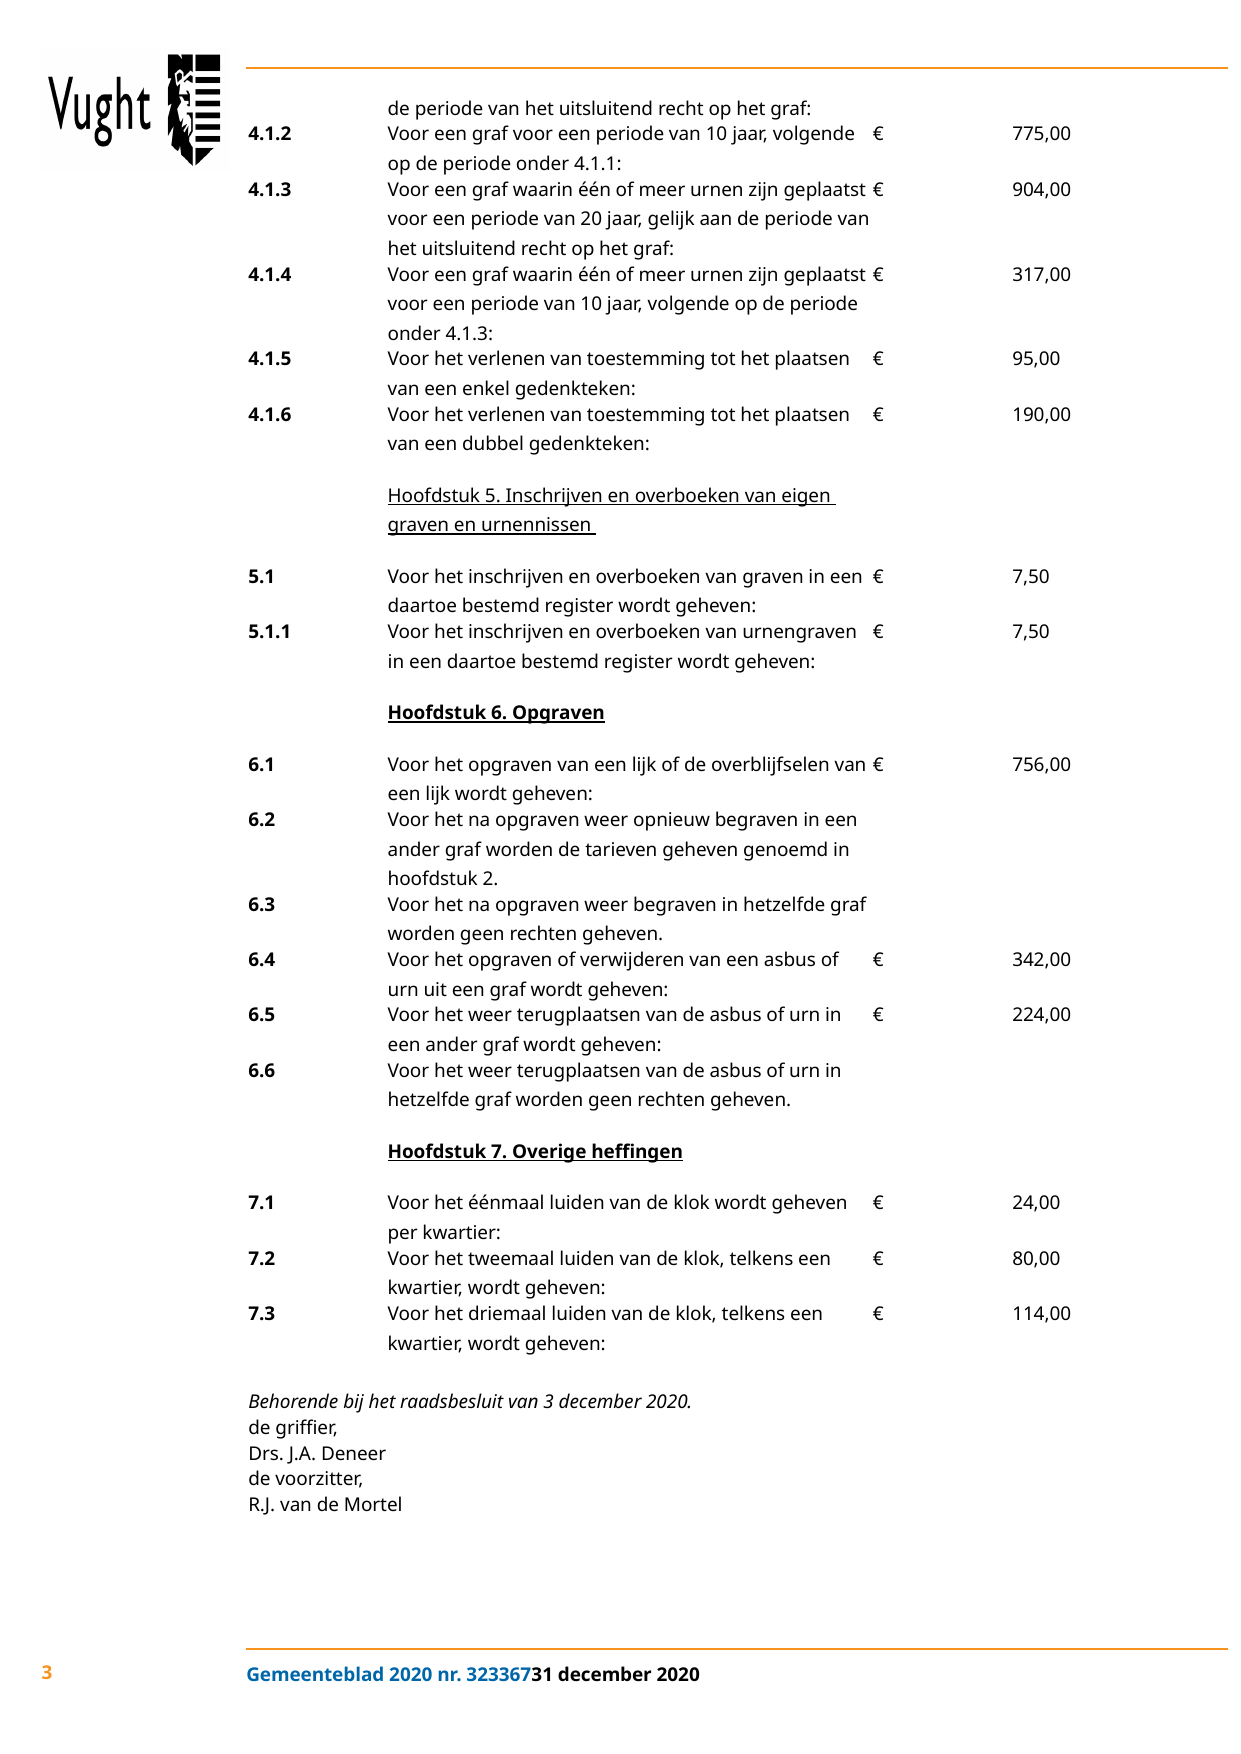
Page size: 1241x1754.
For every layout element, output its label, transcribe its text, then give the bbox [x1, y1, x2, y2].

table_cell Hoofdstuk 6. Opgraven [388, 699, 873, 725]
table_cell Hoofdstuk 5. Inschrijven en overboeken van eigen graven en urnennissen [388, 482, 873, 537]
table_cell Voor een graf voor een periode van 10 jaar, volgende op de periode onder 4.1.1: [388, 121, 873, 176]
table_cell [1012, 456, 1152, 482]
table_cell [248, 725, 387, 751]
table_cell [873, 891, 1012, 946]
table_cell 4.1.2 [248, 121, 387, 176]
table_cell € [873, 563, 1012, 618]
table_cell Voor het weer terugplaatsen van de asbus of urn in een ander graf wordt geheven: [388, 1002, 873, 1057]
table_cell Voor het weer terugplaatsen van de asbus of urn in hetzelfde graf worden geen rechten geheven. [388, 1057, 873, 1112]
text R.J. van de Mortel [248, 1491, 1152, 1517]
table_cell [388, 456, 873, 482]
table_cell [1012, 725, 1152, 751]
table_cell [1012, 482, 1152, 537]
table_cell [873, 725, 1012, 751]
table_cell Voor het verlenen van toestemming tot het plaatsen van een dubbel gedenkteken: [388, 401, 873, 456]
table_cell Voor het verlenen van toestemming tot het plaatsen van een enkel gedenkteken: [388, 346, 873, 401]
table_cell [388, 537, 873, 563]
text de griffier, [248, 1414, 1152, 1440]
table_cell 6.2 [248, 806, 387, 891]
table_cell 4.1.3 [248, 176, 387, 261]
table_cell 6.4 [248, 946, 387, 1002]
table_cell 6.3 [248, 891, 387, 946]
text de voorzitter, [248, 1465, 1152, 1491]
table_cell Voor het inschrijven en overboeken van graven in een daartoe bestemd register wordt geheven: [388, 563, 873, 618]
table_cell [1012, 1112, 1152, 1138]
table_cell 904,00 [1012, 176, 1152, 261]
table_cell 317,00 [1012, 261, 1152, 346]
table_cell € [873, 176, 1012, 261]
table_cell € [873, 346, 1012, 401]
table_cell [248, 1112, 387, 1138]
table_cell 190,00 [1012, 401, 1152, 456]
table_cell [1012, 891, 1152, 946]
table_cell € [873, 121, 1012, 176]
table_cell 95,00 [1012, 346, 1152, 401]
table_cell € [873, 1300, 1012, 1355]
table_cell [1012, 699, 1152, 725]
table_cell 4.1.5 [248, 346, 387, 401]
table_cell [248, 456, 387, 482]
table_cell [248, 1138, 387, 1164]
table_cell [1012, 1164, 1152, 1189]
table_cell € [873, 1190, 1012, 1245]
table_cell [873, 95, 1012, 121]
table_cell [873, 482, 1012, 537]
table_cell [1012, 95, 1152, 121]
table_cell [248, 1164, 387, 1189]
table_cell [248, 482, 387, 537]
table_cell Voor een graf waarin één of meer urnen zijn geplaatst voor een periode van 20 jaar, gelijk aan de periode van het uitsluitend recht op het graf: [388, 176, 873, 261]
table_cell 4.1.4 [248, 261, 387, 346]
table_cell € [873, 261, 1012, 346]
table_cell € [873, 946, 1012, 1002]
table_cell [1012, 537, 1152, 563]
table_cell € [873, 751, 1012, 806]
text Drs. J.A. Deneer [248, 1440, 1152, 1465]
table_cell 6.1 [248, 751, 387, 806]
table_cell [1012, 1138, 1152, 1164]
table_cell 7,50 [1012, 618, 1152, 674]
table_cell € [873, 618, 1012, 674]
table_cell 24,00 [1012, 1190, 1152, 1245]
table_cell Voor het inschrijven en overboeken van urnengraven in een daartoe bestemd register wordt geheven: [388, 618, 873, 674]
table_cell [248, 699, 387, 725]
table_cell 6.6 [248, 1057, 387, 1112]
table_cell € [873, 1245, 1012, 1300]
table_cell de periode van het uitsluitend recht op het graf: [388, 95, 873, 121]
table_cell [388, 1112, 873, 1138]
table_cell Voor het driemaal luiden van de klok, telkens een kwartier, wordt geheven: [388, 1300, 873, 1355]
table_cell [388, 725, 873, 751]
table_cell Voor het na opgraven weer begraven in hetzelfde graf worden geen rechten geheven. [388, 891, 873, 946]
table_cell [1012, 674, 1152, 699]
table_cell [873, 1164, 1012, 1189]
table_cell [873, 1112, 1012, 1138]
table_cell 5.1.1 [248, 618, 387, 674]
table_cell [1012, 1057, 1152, 1112]
table_cell [248, 537, 387, 563]
table_cell 775,00 [1012, 121, 1152, 176]
table_cell 224,00 [1012, 1002, 1152, 1057]
table_cell [388, 674, 873, 699]
table_cell Voor het na opgraven weer opnieuw begraven in een ander graf worden de tarieven geheven genoemd in hoofdstuk 2. [388, 806, 873, 891]
table_cell 4.1.6 [248, 401, 387, 456]
table_cell [873, 699, 1012, 725]
table_cell 5.1 [248, 563, 387, 618]
table_cell Voor het opgraven van een lijk of de overblijfselen van een lijk wordt geheven: [388, 751, 873, 806]
picture [41, 47, 231, 172]
table_cell 7.2 [248, 1245, 387, 1300]
table_cell Voor een graf waarin één of meer urnen zijn geplaatst voor een periode van 10 jaar, volgende op de periode onder 4.1.3: [388, 261, 873, 346]
table_cell Voor het éénmaal luiden van de klok wordt geheven per kwartier: [388, 1190, 873, 1245]
table_cell [873, 806, 1012, 891]
table_cell [873, 537, 1012, 563]
table_cell 6.5 [248, 1002, 387, 1057]
table_cell 7,50 [1012, 563, 1152, 618]
table_cell [1012, 806, 1152, 891]
table_cell € [873, 1002, 1012, 1057]
table_cell 80,00 [1012, 1245, 1152, 1300]
table_cell [873, 674, 1012, 699]
table_cell 7.3 [248, 1300, 387, 1355]
table_cell 7.1 [248, 1190, 387, 1245]
table_cell [248, 674, 387, 699]
table_cell [873, 1138, 1012, 1164]
table_cell [388, 1164, 873, 1189]
table_cell 342,00 [1012, 946, 1152, 1002]
table_cell Voor het opgraven of verwijderen van een asbus of urn uit een graf wordt geheven: [388, 946, 873, 1002]
table_cell Hoofdstuk 7. Overige heffingen [388, 1138, 873, 1164]
table_cell 756,00 [1012, 751, 1152, 806]
table_cell Voor het tweemaal luiden van de klok, telkens een kwartier, wordt geheven: [388, 1245, 873, 1300]
text Behorende bij het raadsbesluit van 3 december 2020. [248, 1388, 1152, 1414]
table_cell [873, 456, 1012, 482]
table_cell € [873, 401, 1012, 456]
table_cell 114,00 [1012, 1300, 1152, 1355]
table_cell [873, 1057, 1012, 1112]
table_cell [248, 95, 387, 121]
